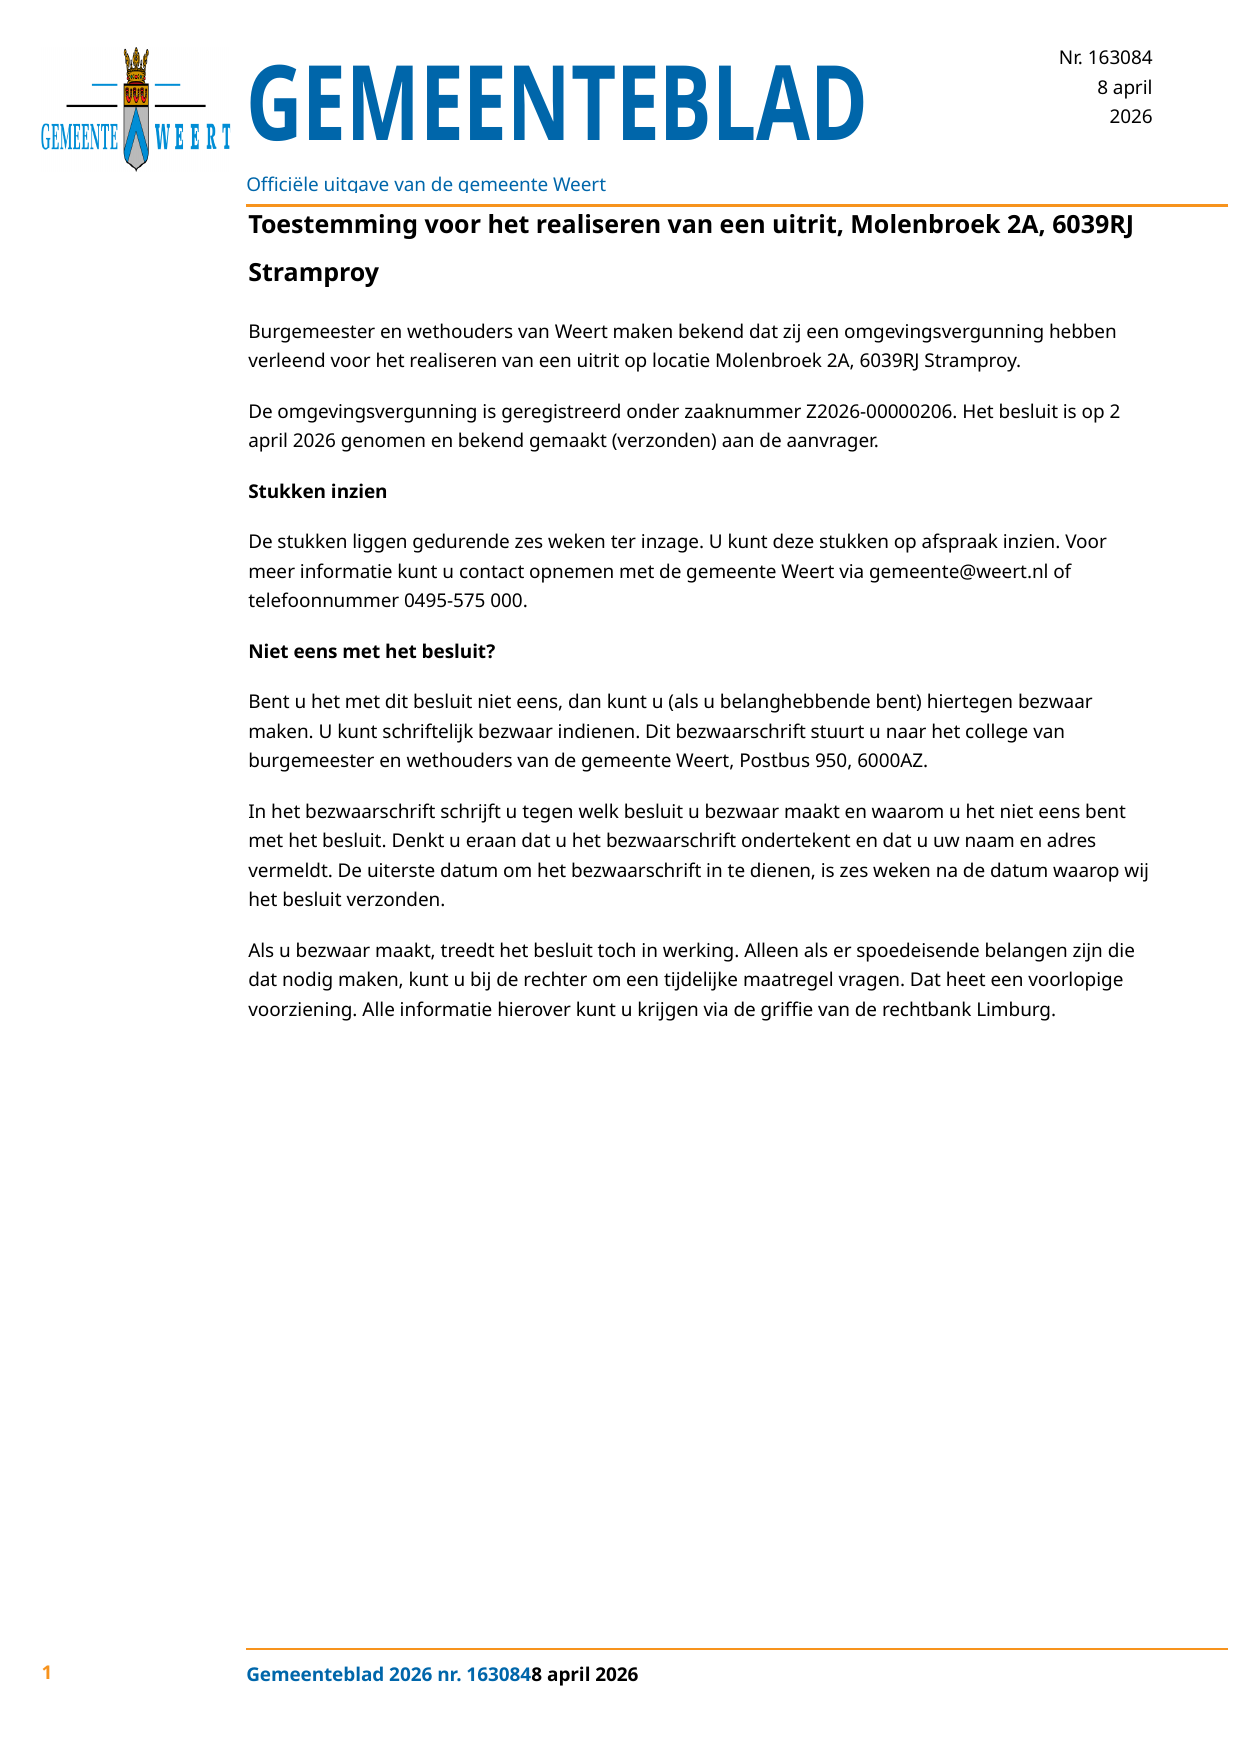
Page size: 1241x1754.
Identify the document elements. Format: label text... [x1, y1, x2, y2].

text Toestemming voor het realiseren van een uitrit, Molenbroek 2A, 6039RJ Stramproy [248, 207, 1152, 288]
text In het bezwaarschrift schrijft u tegen welk besluit u bezwaar maakt en waarom u het niet eens bent met het besluit. Denkt u eraan dat u het bezwaarschrift ondertekent en dat u uw naam en adres vermeldt. De uiterste datum om het bezwaarschrift in te dienen, is zes weken na de datum waarop wij het besluit verzonden. [248, 798, 1152, 912]
text Stukken inzien [248, 478, 1152, 504]
text Niet eens met het besluit? [248, 638, 1152, 664]
picture [41, 47, 231, 172]
text Bent u het met dit besluit niet eens, dan kunt u (als u belanghebbende bent) hiertegen bezwaar maken. U kunt schriftelijk bezwaar indienen. Dit bezwaarschrift stuurt u naar het college van burgemeester en wethouders van de gemeente Weert, Postbus 950, 6000AZ. [248, 688, 1152, 773]
text Burgemeester en wethouders van Weert maken bekend dat zij een omgevingsvergunning hebben verleend voor het realiseren van een uitrit op locatie Molenbroek 2A, 6039RJ Stramproy. [248, 318, 1152, 373]
text De omgevingsvergunning is geregistreerd onder zaaknummer Z2026-00000206. Het besluit is op 2 april 2026 genomen en bekend gemaakt (verzonden) aan de aanvrager. [248, 398, 1152, 453]
text De stukken liggen gedurende zes weken ter inzage. U kunt deze stukken op afspraak inzien. Voor meer informatie kunt u contact opnemen met de gemeente Weert via gemeente@weert.nl of telefoonnummer 0495-575 000. [248, 528, 1152, 613]
text Als u bezwaar maakt, treedt het besluit toch in werking. Alleen als er spoedeisende belangen zijn die dat nodig maken, kunt u bij de rechter om een tijdelijke maatregel vragen. Dat heet een voorlopige voorziening. Alle informatie hierover kunt u krijgen via de griffie van de rechtbank Limburg. [248, 937, 1152, 1022]
